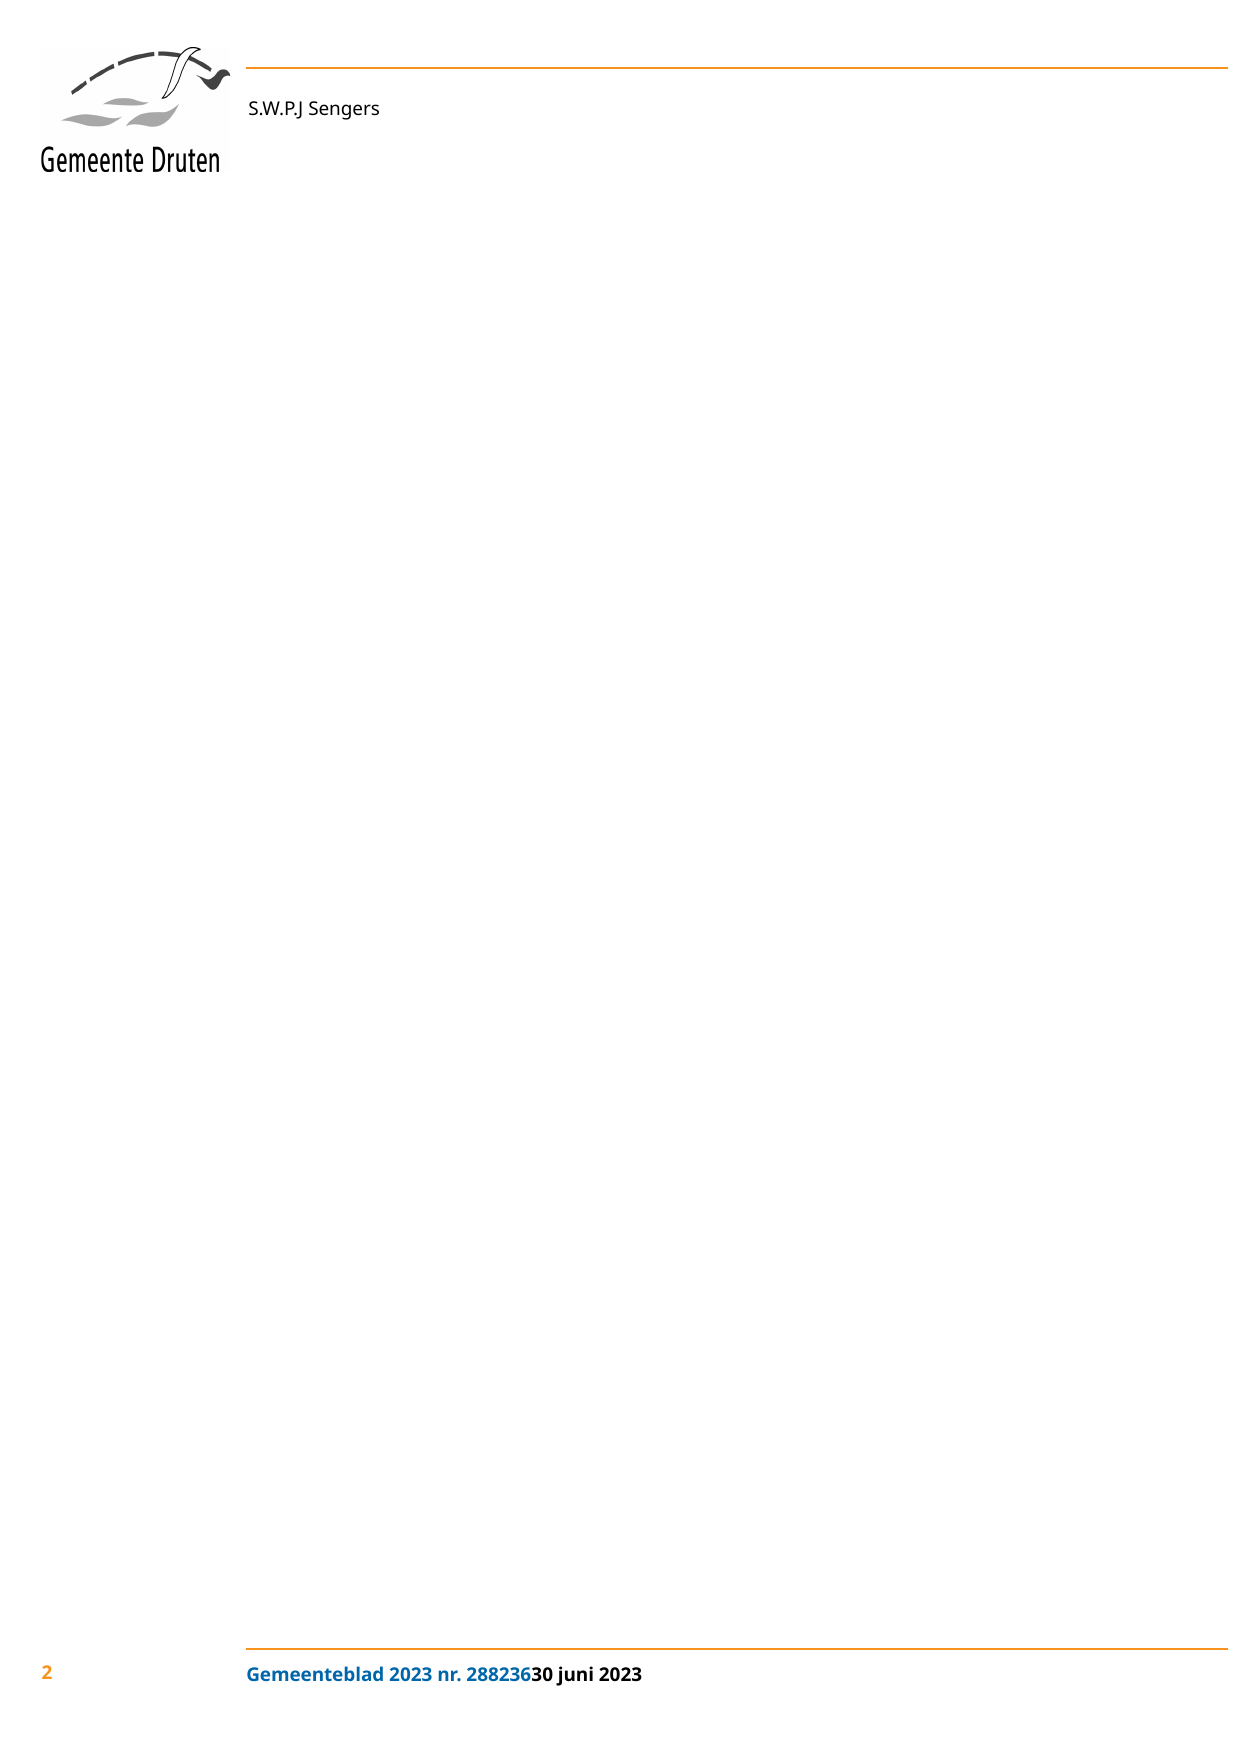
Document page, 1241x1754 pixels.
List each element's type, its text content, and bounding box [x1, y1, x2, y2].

text S.W.P.J Sengers [248, 95, 1152, 121]
picture [41, 47, 231, 172]
